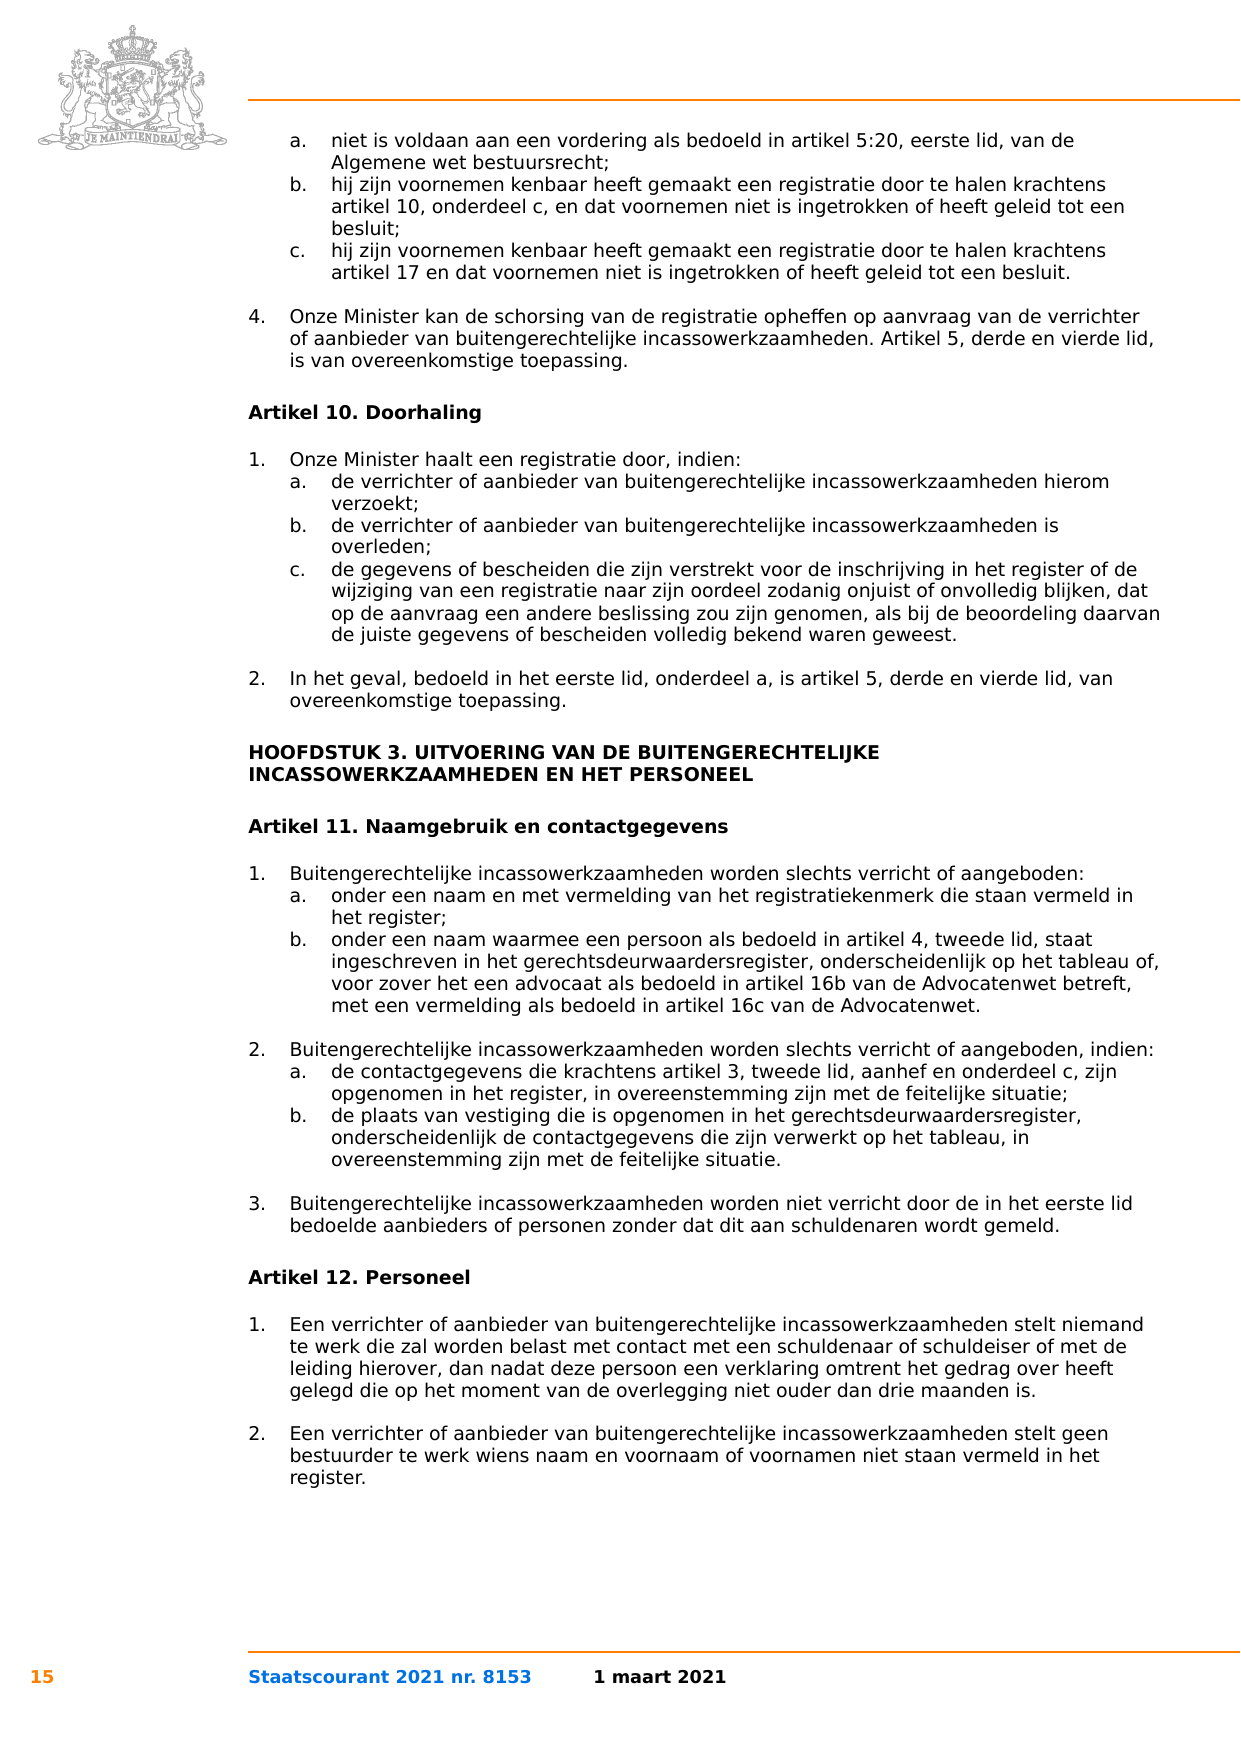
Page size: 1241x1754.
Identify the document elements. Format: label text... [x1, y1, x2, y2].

subtitle Artikel 11. Naamgebruik en contactgegevens [248, 816, 1163, 838]
text 1. Een verrichter of aanbieder van buitengerechtelijke incassowerkzaamheden stelt niemand te werk die zal worden belast met contact met een schuldenaar of schuldeiser of met de leiding hierover, dan nadat deze persoon een verklaring omtrent het gedrag over heeft gelegd die op het moment van de overlegging niet ouder dan drie maanden is. [248, 1313, 1163, 1401]
text a. onder een naam en met vermelding van het registratiekenmerk die staan vermeld in het register; [289, 885, 1163, 929]
text 4. Onze Minister kan de schorsing van de registratie opheffen op aanvraag van de verrichter of aanbieder van buitengerechtelijke incassowerkzaamheden. Artikel 5, derde en vierde lid, is van overeenkomstige toepassing. [248, 306, 1163, 372]
text b. onder een naam waarmee een persoon als bedoeld in artikel 4, tweede lid, staat ingeschreven in het gerechtsdeurwaardersregister, onderscheidenlijk op het tableau of, voor zover het een advocaat als bedoeld in artikel 16b van de Advocatenwet betreft, met een vermelding als bedoeld in artikel 16c van de Advocatenwet. [289, 929, 1163, 1017]
text a. de contactgegevens die krachtens artikel 3, tweede lid, aanhef en onderdeel c, zijn opgenomen in het register, in overeenstemming zijn met de feitelijke situatie; [289, 1061, 1163, 1105]
text 2. Een verrichter of aanbieder van buitengerechtelijke incassowerkzaamheden stelt geen bestuurder te werk wiens naam en voornaam of voornamen niet staan vermeld in het register. [248, 1423, 1163, 1489]
subtitle Artikel 12. Personeel [248, 1267, 1163, 1288]
text 1. Onze Minister haalt een registratie door, indien: [248, 448, 1163, 471]
subtitle HOOFDSTUK 3. UITVOERING VAN DE BUITENGERECHTELIJKE INCASSOWERKZAAMHEDEN EN HET PERSONEEL [248, 742, 1163, 786]
text c. hij zijn voornemen kenbaar heeft gemaakt een registratie door te halen krachtens artikel 17 en dat voornemen niet is ingetrokken of heeft geleid tot een besluit. [289, 240, 1163, 284]
text b. hij zijn voornemen kenbaar heeft gemaakt een registratie door te halen krachtens artikel 10, onderdeel c, en dat voornemen niet is ingetrokken of heeft geleid tot een besluit; [289, 174, 1163, 240]
text b. de verrichter of aanbieder van buitengerechtelijke incassowerkzaamheden is overleden; [289, 514, 1163, 558]
text c. de gegevens of bescheiden die zijn verstrekt voor de inschrijving in het register of de wijziging van een registratie naar zijn oordeel zodanig onjuist of onvolledig blijken, dat op de aanvraag een andere beslissing zou zijn genomen, als bij de beoordeling daarvan de juiste gegevens of bescheiden volledig bekend waren geweest. [289, 558, 1163, 646]
text 1. Buitengerechtelijke incassowerkzaamheden worden slechts verricht of aangeboden: [248, 863, 1163, 885]
text 3. Buitengerechtelijke incassowerkzaamheden worden niet verricht door de in het eerste lid bedoelde aanbieders of personen zonder dat dit aan schuldenaren wordt gemeld. [248, 1193, 1163, 1237]
text 2. In het geval, bedoeld in het eerste lid, onderdeel a, is artikel 5, derde en vierde lid, van overeenkomstige toepassing. [248, 668, 1163, 712]
text 2. Buitengerechtelijke incassowerkzaamheden worden slechts verricht of aangeboden, indien: [248, 1039, 1163, 1061]
picture [38, 25, 227, 150]
text a. niet is voldaan aan een vordering als bedoeld in artikel 5:20, eerste lid, van de Algemene wet bestuursrecht; [289, 130, 1163, 174]
text b. de plaats van vestiging die is opgenomen in het gerechtsdeurwaardersregister, onderscheidenlijk de contactgegevens die zijn verwerkt op het tableau, in overeenstemming zijn met de feitelijke situatie. [289, 1105, 1163, 1171]
subtitle Artikel 10. Doorhaling [248, 402, 1163, 423]
text a. de verrichter of aanbieder van buitengerechtelijke incassowerkzaamheden hierom verzoekt; [289, 471, 1163, 514]
